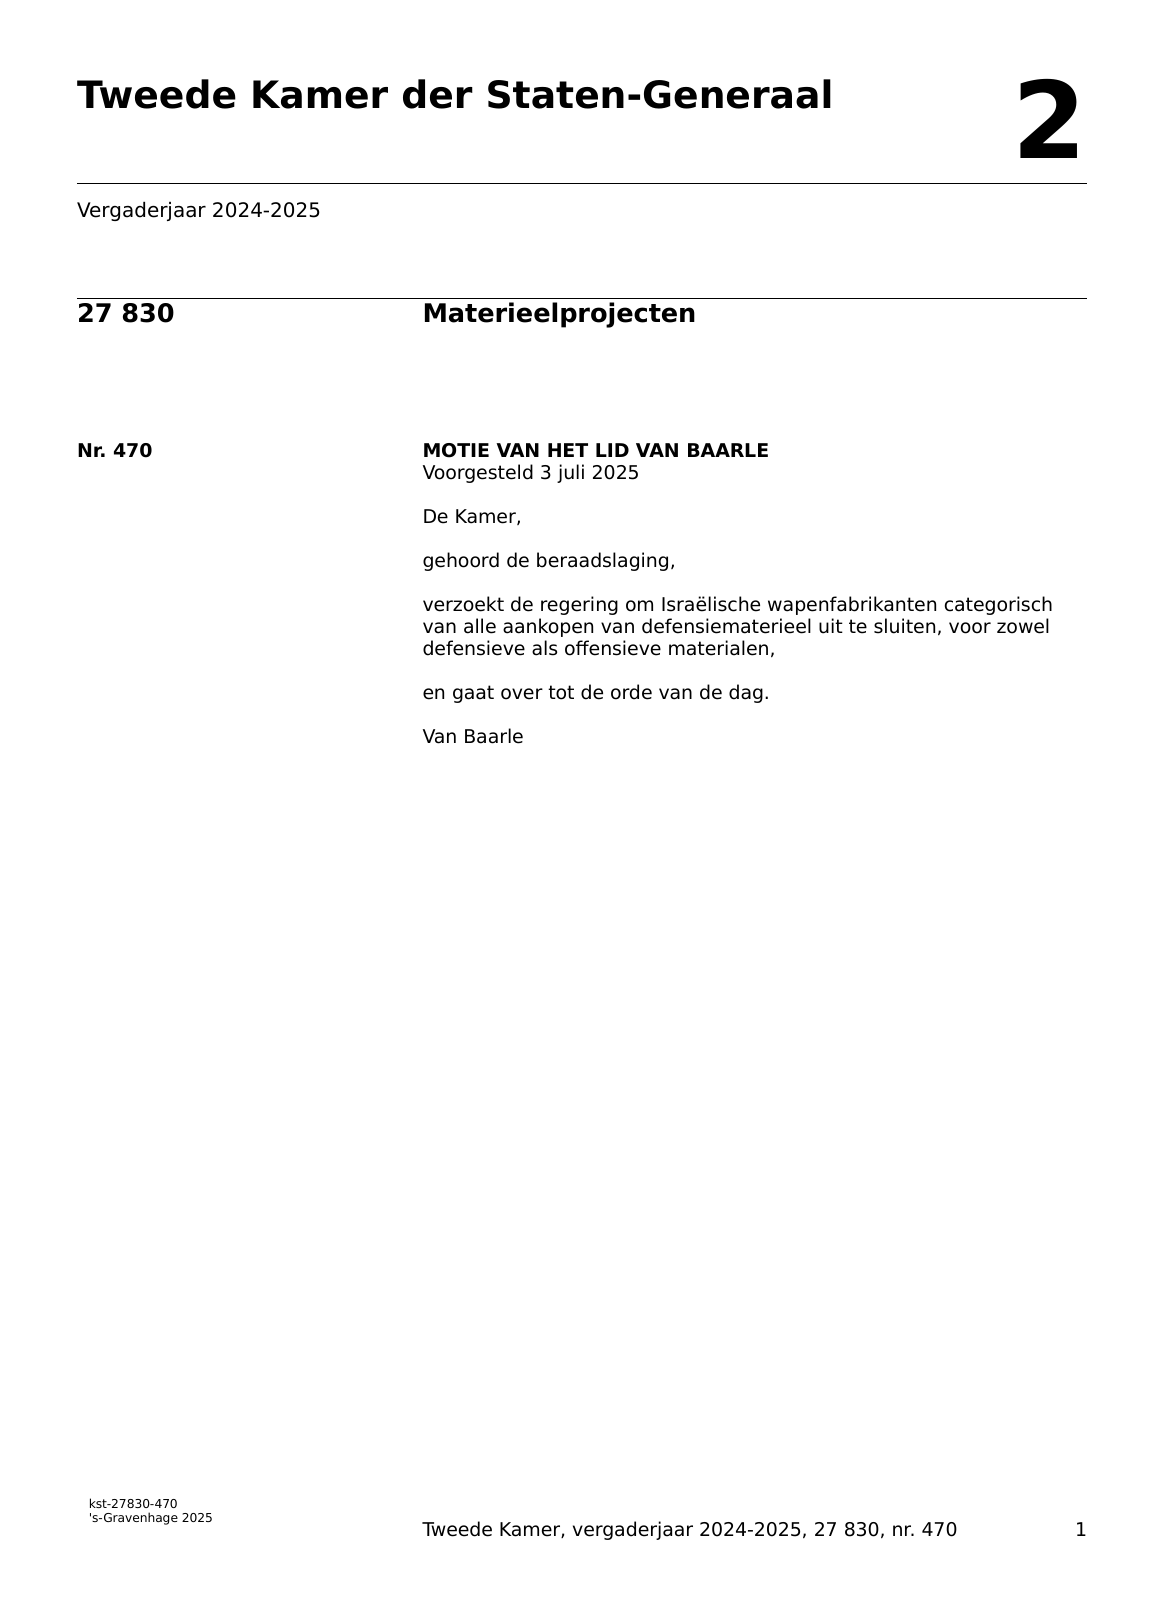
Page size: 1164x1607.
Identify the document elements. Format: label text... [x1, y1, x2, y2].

subtitle 27 830 Materieelprojecten [77, 299, 1087, 329]
table_header 2 [886, 59, 1087, 183]
text en gaat over tot de orde van de dag. [422, 682, 1087, 704]
table_header Tweede Kamer der Staten-Generaal [77, 59, 886, 183]
text gehoord de beraadslaging, [422, 550, 1087, 572]
text verzoekt de regering om Israëlische wapenfabrikanten categorisch van alle aankopen van defensiematerieel uit te sluiten, voor zowel defensieve als offensieve materialen, [422, 594, 1087, 660]
text 's-Gravenhage 2025 [88, 1511, 323, 1525]
subtitle Nr. 470 MOTIE VAN HET LID VAN BAARLE [77, 440, 1087, 462]
text De Kamer, [422, 506, 1087, 528]
table_cell Vergaderjaar 2024-2025 [77, 184, 1087, 298]
text Voorgesteld 3 juli 2025 [422, 462, 1087, 484]
text Van Baarle [422, 726, 1087, 748]
text kst-27830-470 [88, 1497, 323, 1511]
